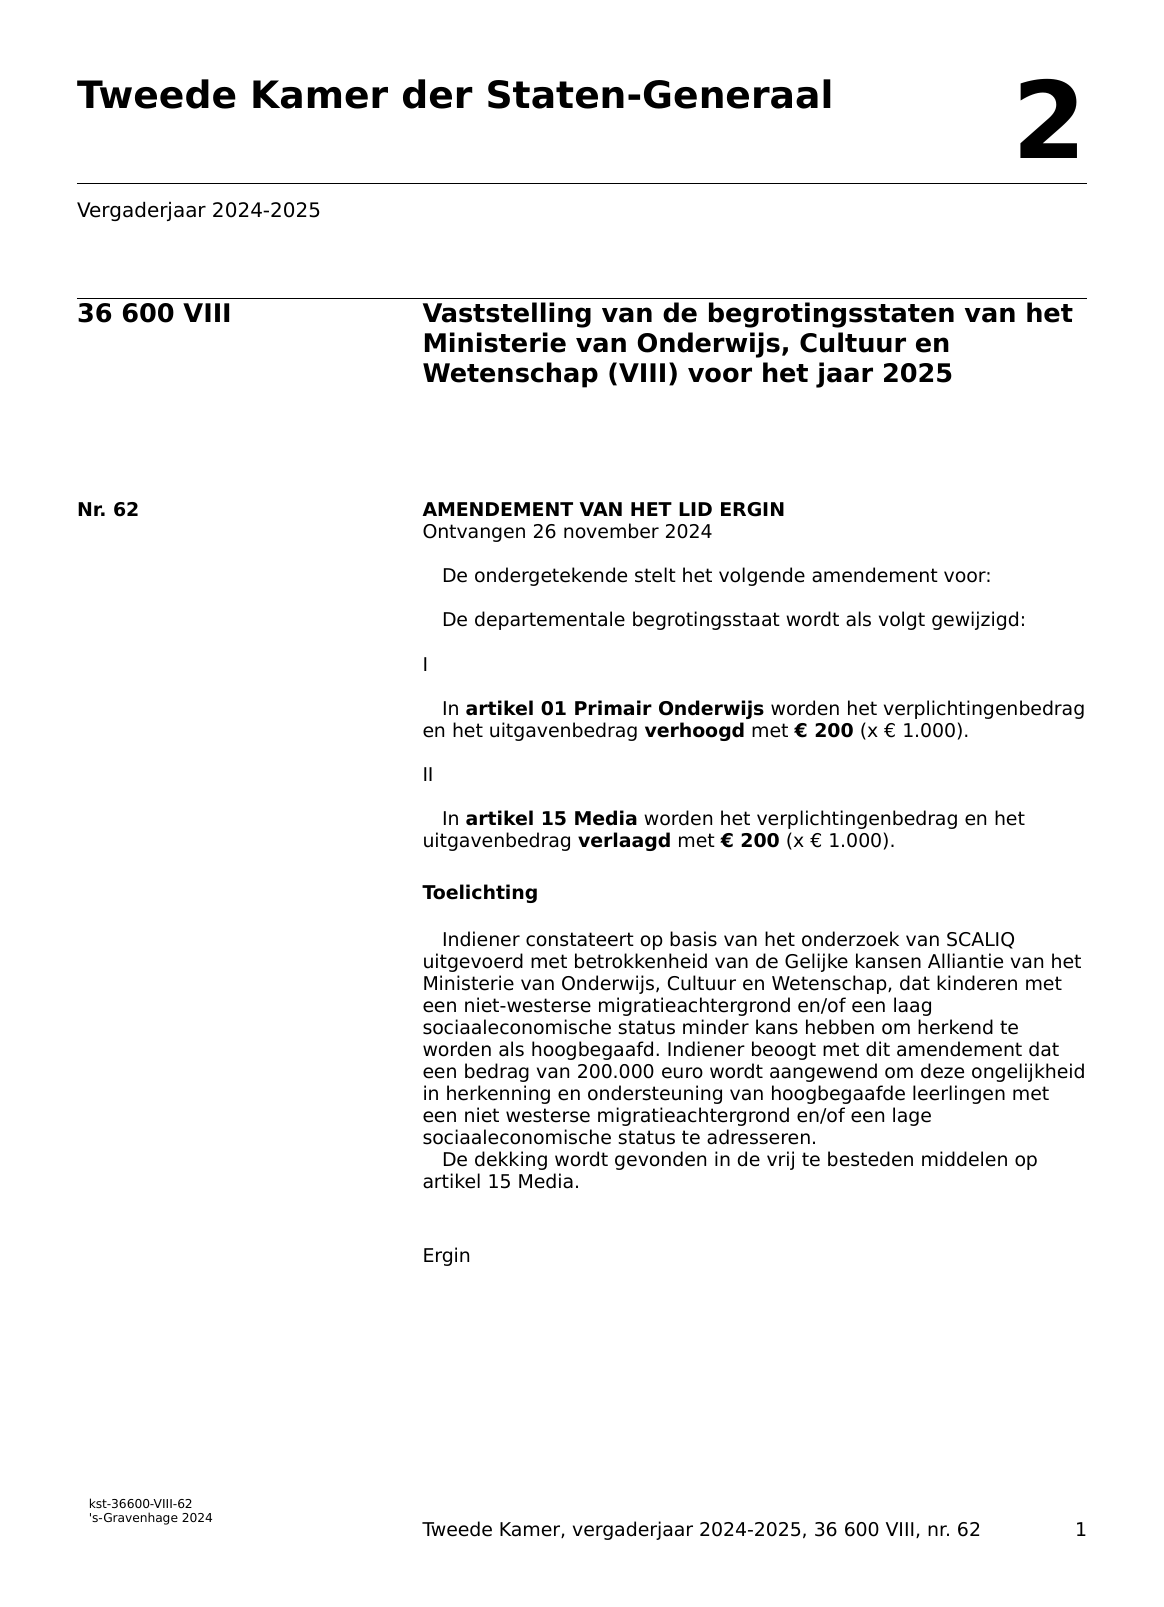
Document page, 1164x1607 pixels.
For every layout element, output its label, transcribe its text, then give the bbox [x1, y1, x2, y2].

text Ontvangen 26 november 2024 [422, 521, 1087, 543]
text I [422, 653, 1087, 676]
subtitle Nr. 62 AMENDEMENT VAN HET LID ERGIN [77, 499, 1087, 521]
text De departementale begrotingsstaat wordt als volgt gewijzigd: [422, 609, 1087, 631]
text Indiener constateert op basis van het onderzoek van SCALIQ uitgevoerd met betrokkenheid van de Gelijke kansen Alliantie van het Ministerie van Onderwijs, Cultuur en Wetenschap, dat kinderen met een niet-westerse migratieachtergrond en/of een laag sociaaleconomische status minder kans hebben om herkend te worden als hoogbegaafd. Indiener beoogt met dit amendement dat een bedrag van 200.000 euro wordt aangewend om deze ongelijkheid in herkenning en ondersteuning van hoogbegaafde leerlingen met een niet westerse migratieachtergrond en/of een lage sociaaleconomische status te adresseren. [422, 929, 1087, 1149]
text De ondergetekende stelt het volgende amendement voor: [422, 565, 1087, 587]
text In artikel 15 Media worden het verplichtingenbedrag en het uitgavenbedrag verlaagd met € 200 (x € 1.000). [422, 808, 1087, 852]
text 's-Gravenhage 2024 [88, 1511, 323, 1525]
table_header Tweede Kamer der Staten-Generaal [77, 59, 886, 183]
text II [422, 764, 1087, 786]
subtitle 36 600 VIII Vaststelling van de begrotingsstaten van het Ministerie van Onderwijs, Cultuur en Wetenschap (VIII) voor het jaar 2025 [77, 299, 1087, 388]
text In artikel 01 Primair Onderwijs worden het verplichtingenbedrag en het uitgavenbedrag verhoogd met € 200 (x € 1.000). [422, 698, 1087, 742]
table_cell Vergaderjaar 2024-2025 [77, 184, 1087, 298]
table_header 2 [886, 59, 1087, 183]
text Ergin [422, 1223, 1087, 1267]
subtitle Toelichting [422, 882, 1087, 904]
text De dekking wordt gevonden in de vrij te besteden middelen op artikel 15 Media. [422, 1149, 1087, 1193]
text kst-36600-VIII-62 [88, 1497, 323, 1511]
